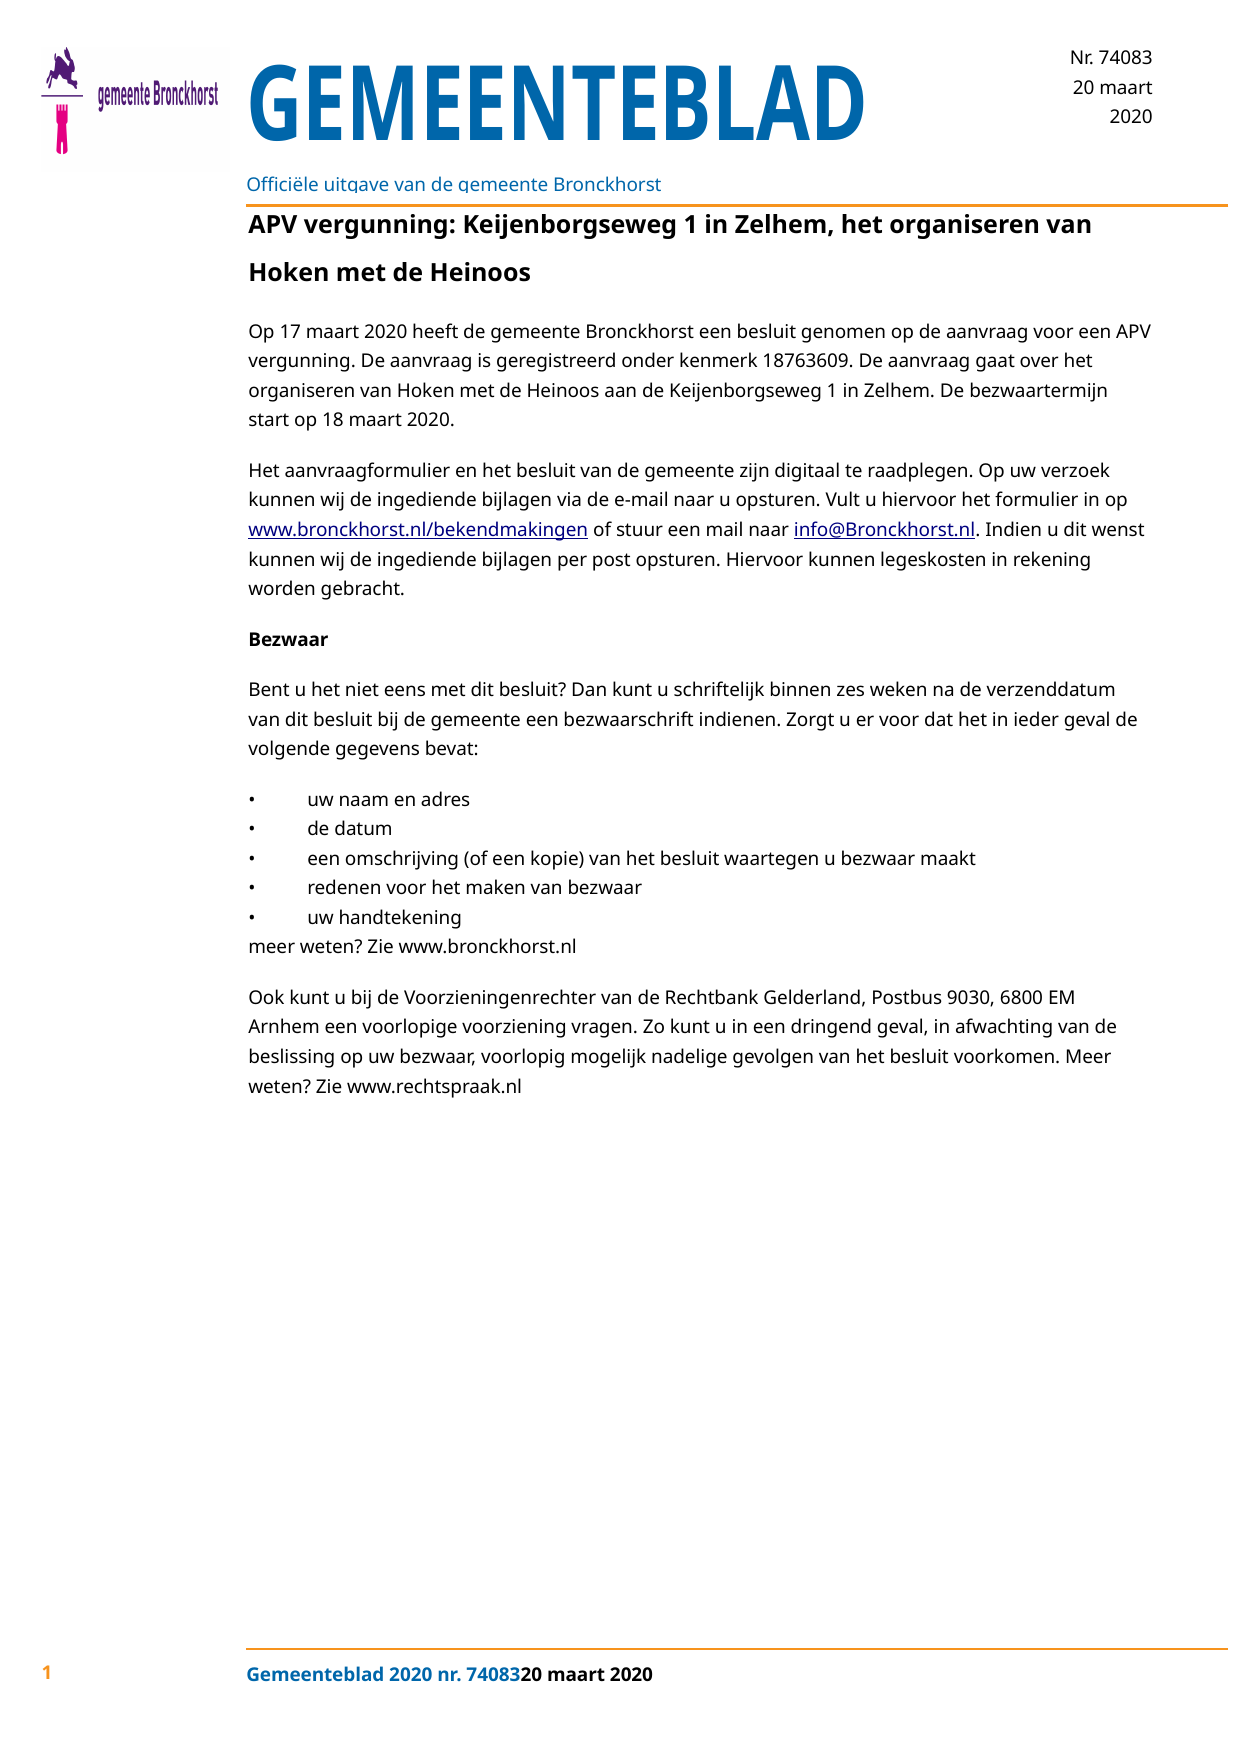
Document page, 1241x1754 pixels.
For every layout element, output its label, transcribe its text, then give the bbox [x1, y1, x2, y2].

text Ook kunt u bij de Voorzieningenrechter van de Rechtbank Gelderland, Postbus 9030, 6800 EM Arnhem een voorlopige voorziening vragen. Zo kunt u in een dringend geval, in afwachting van de beslissing op uw bezwaar, voorlopig mogelijk nadelige gevolgen van het besluit voorkomen. Meer weten? Zie www.rechtspraak.nl [248, 984, 1152, 1099]
text APV vergunning: Keijenborgseweg 1 in Zelhem, het organiseren van Hoken met de Heinoos [248, 207, 1152, 288]
text meer weten? Zie www.bronckhorst.nl [248, 934, 1152, 959]
list redenen voor het maken van bezwaar [248, 874, 1152, 900]
text Op 17 maart 2020 heeft de gemeente Bronckhorst een besluit genomen op de aanvraag voor een APV vergunning. De aanvraag is geregistreerd onder kenmerk 18763609. De aanvraag gaat over het organiseren van Hoken met de Heinoos aan de Keijenborgseweg 1 in Zelhem. De bezwaartermijn start op 18 maart 2020. [248, 318, 1152, 432]
list een omschrijving (of een kopie) van het besluit waartegen u bezwaar maakt [248, 845, 1152, 871]
text Bezwaar [248, 626, 1152, 652]
list uw naam en adres [248, 786, 1152, 812]
text Bent u het niet eens met dit besluit? Dan kunt u schriftelijk binnen zes weken na de verzenddatum van dit besluit bij de gemeente een bezwaarschrift indienen. Zorgt u er voor dat het in ieder geval de volgende gegevens bevat: [248, 676, 1152, 761]
text Het aanvraagformulier en het besluit van de gemeente zijn digitaal te raadplegen. Op uw verzoek kunnen wij de ingediende bijlagen via de e-mail naar u opsturen. Vult u hiervoor het formulier in op www.bronckhorst.nl/bekendmakingen of stuur een mail naar info@Bronckhorst.nl. Indien u dit wenst kunnen wij de ingediende bijlagen per post opsturen. Hiervoor kunnen legeskosten in rekening worden gebracht. [248, 457, 1152, 601]
list uw handtekening [248, 904, 1152, 930]
list de datum [248, 815, 1152, 841]
picture [41, 47, 231, 172]
